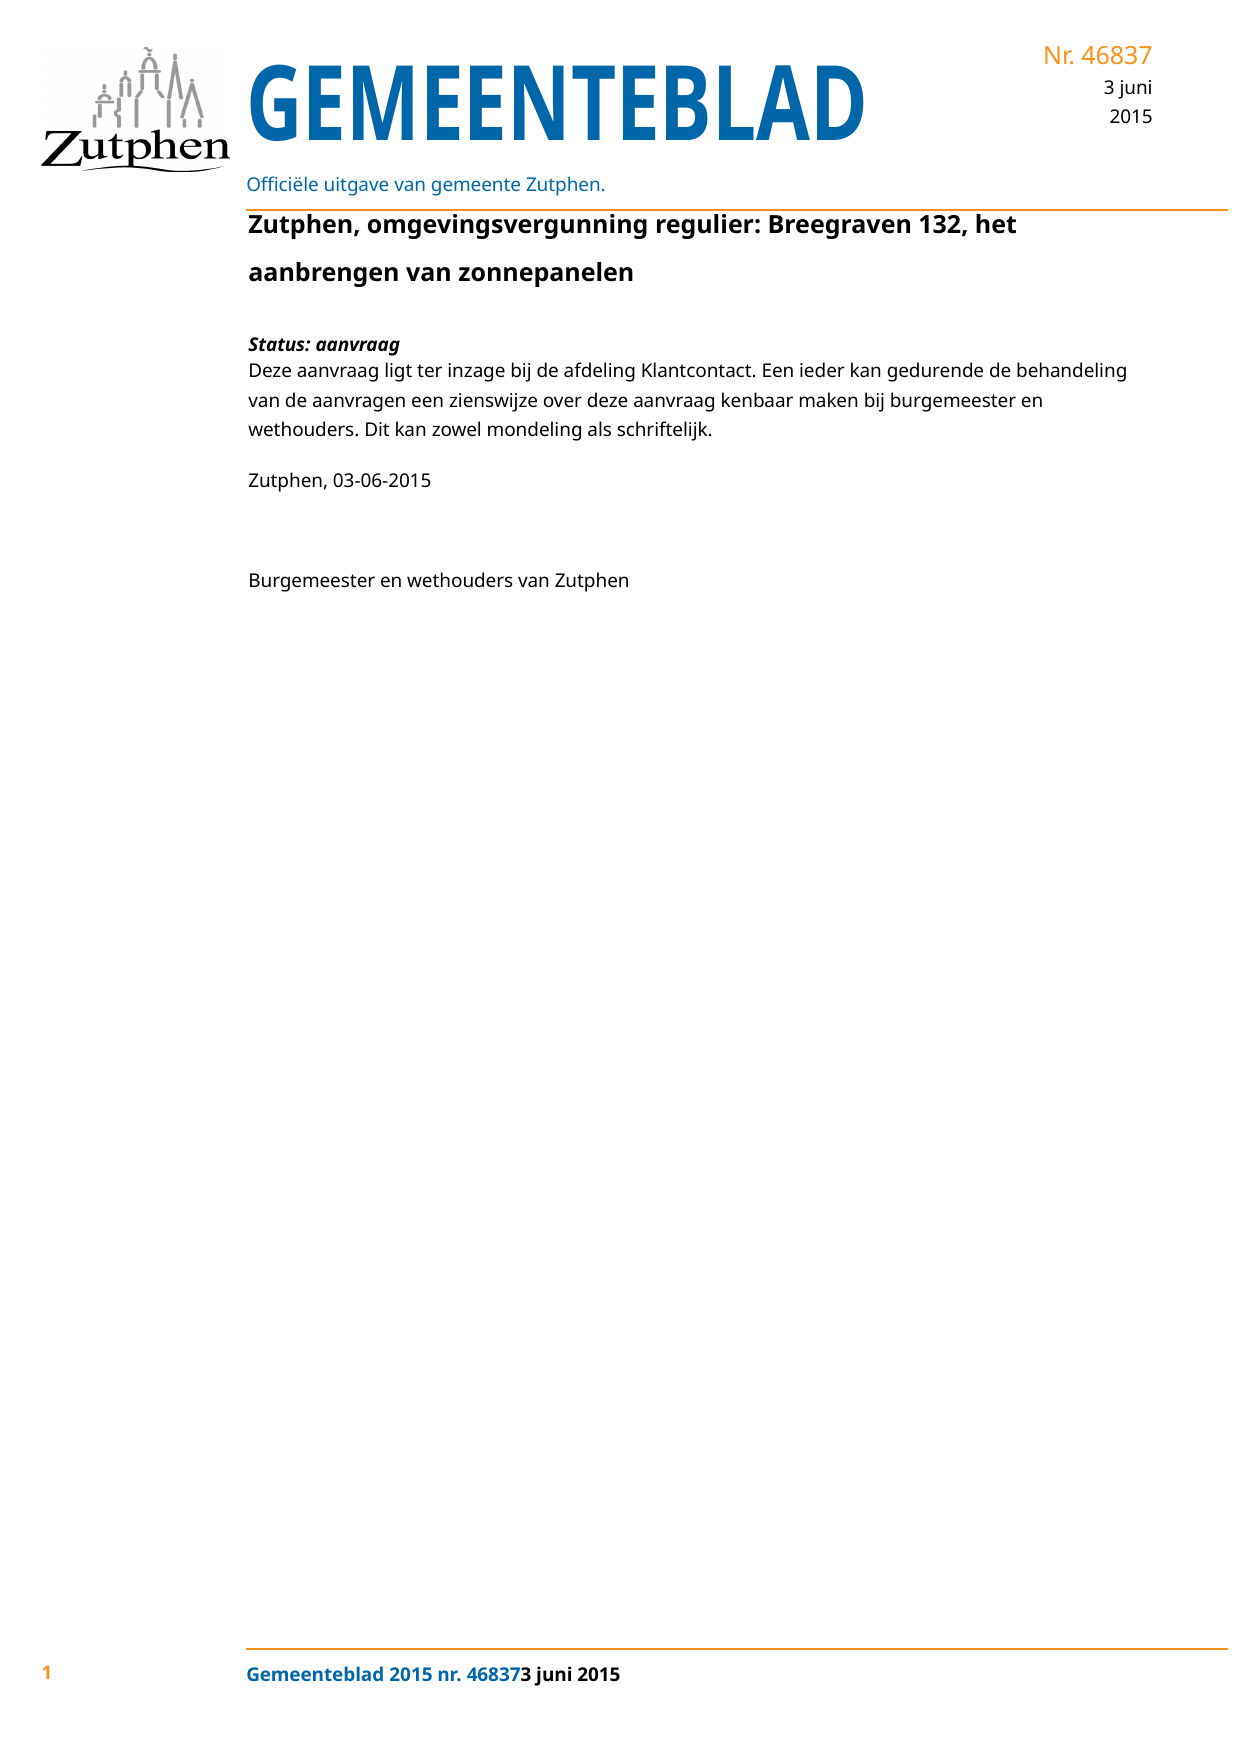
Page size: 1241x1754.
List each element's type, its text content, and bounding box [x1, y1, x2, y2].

text Deze aanvraag ligt ter inzage bij de afdeling Klantcontact. Een ieder kan gedurende de behandeling van de aanvragen een zienswijze over deze aanvraag kenbaar maken bij burgemeester en wethouders. Dit kan zowel mondeling als schriftelijk. [248, 357, 1152, 442]
text Burgemeester en wethouders van Zutphen [248, 568, 1152, 593]
picture [41, 47, 231, 172]
text Zutphen, 03-06-2015 [248, 467, 1152, 492]
text Status: aanvraag [248, 331, 1152, 357]
text Zutphen, omgevingsvergunning regulier: Breegraven 132, het aanbrengen van zonnepanelen [248, 211, 1152, 288]
